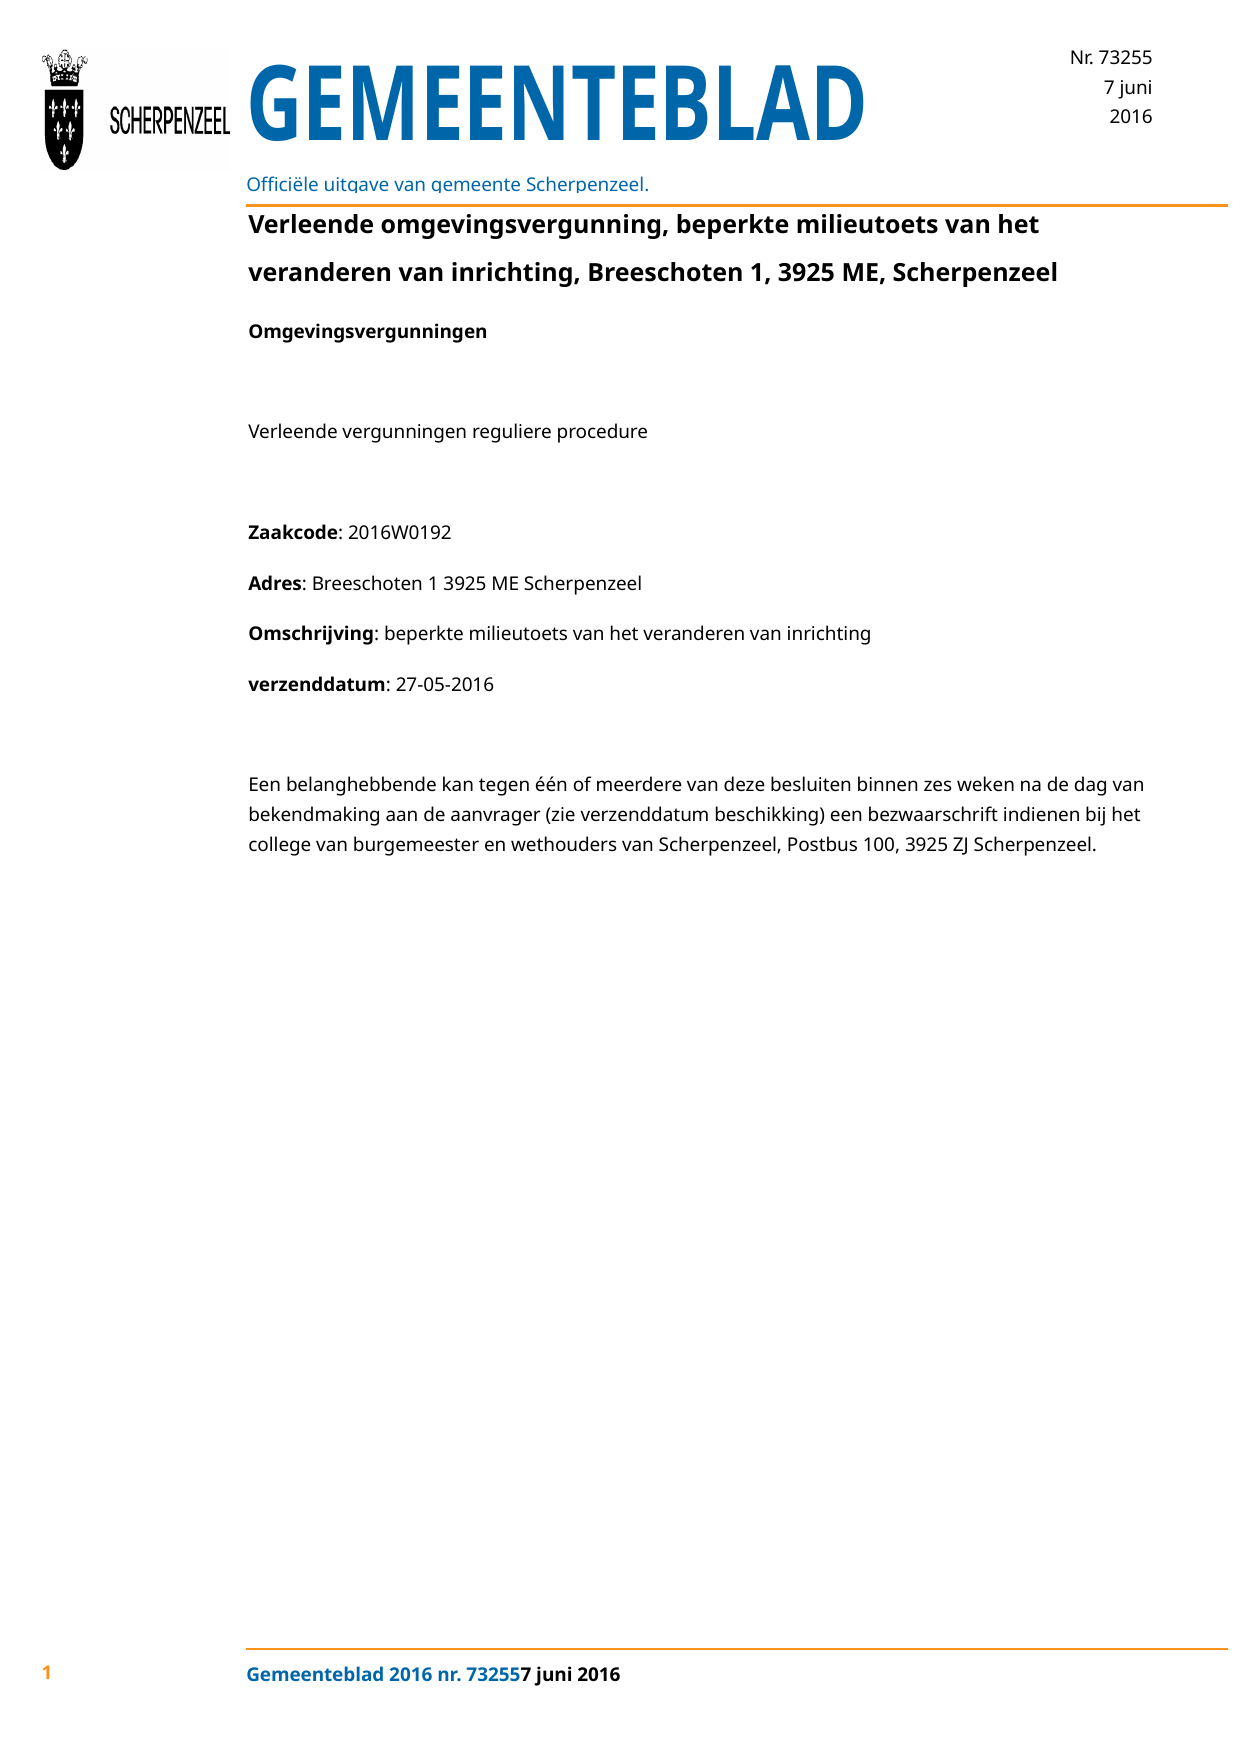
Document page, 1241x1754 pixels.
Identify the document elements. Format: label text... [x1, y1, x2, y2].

text Verleende omgevingsvergunning, beperkte milieutoets van het veranderen van inrichting, Breeschoten 1, 3925 ME, Scherpenzeel [248, 207, 1152, 288]
text Een belanghebbende kan tegen één of meerdere van deze besluiten binnen zes weken na de dag van bekendmaking aan de aanvrager (zie verzenddatum beschikking) een bezwaarschrift indienen bij het college van burgemeester en wethouders van Scherpenzeel, Postbus 100, 3925 ZJ Scherpenzeel. [248, 772, 1152, 857]
text Adres: Breeschoten 1 3925 ME Scherpenzeel [248, 570, 1152, 596]
text Zaakcode: 2016W0192 [248, 519, 1152, 545]
text Omschrijving: beperkte milieutoets van het veranderen van inrichting [248, 620, 1152, 646]
picture [41, 47, 231, 172]
text Omgevingsvergunningen [248, 318, 1152, 344]
text Verleende vergunningen reguliere procedure [248, 419, 1152, 444]
text verzenddatum: 27-05-2016 [248, 671, 1152, 697]
